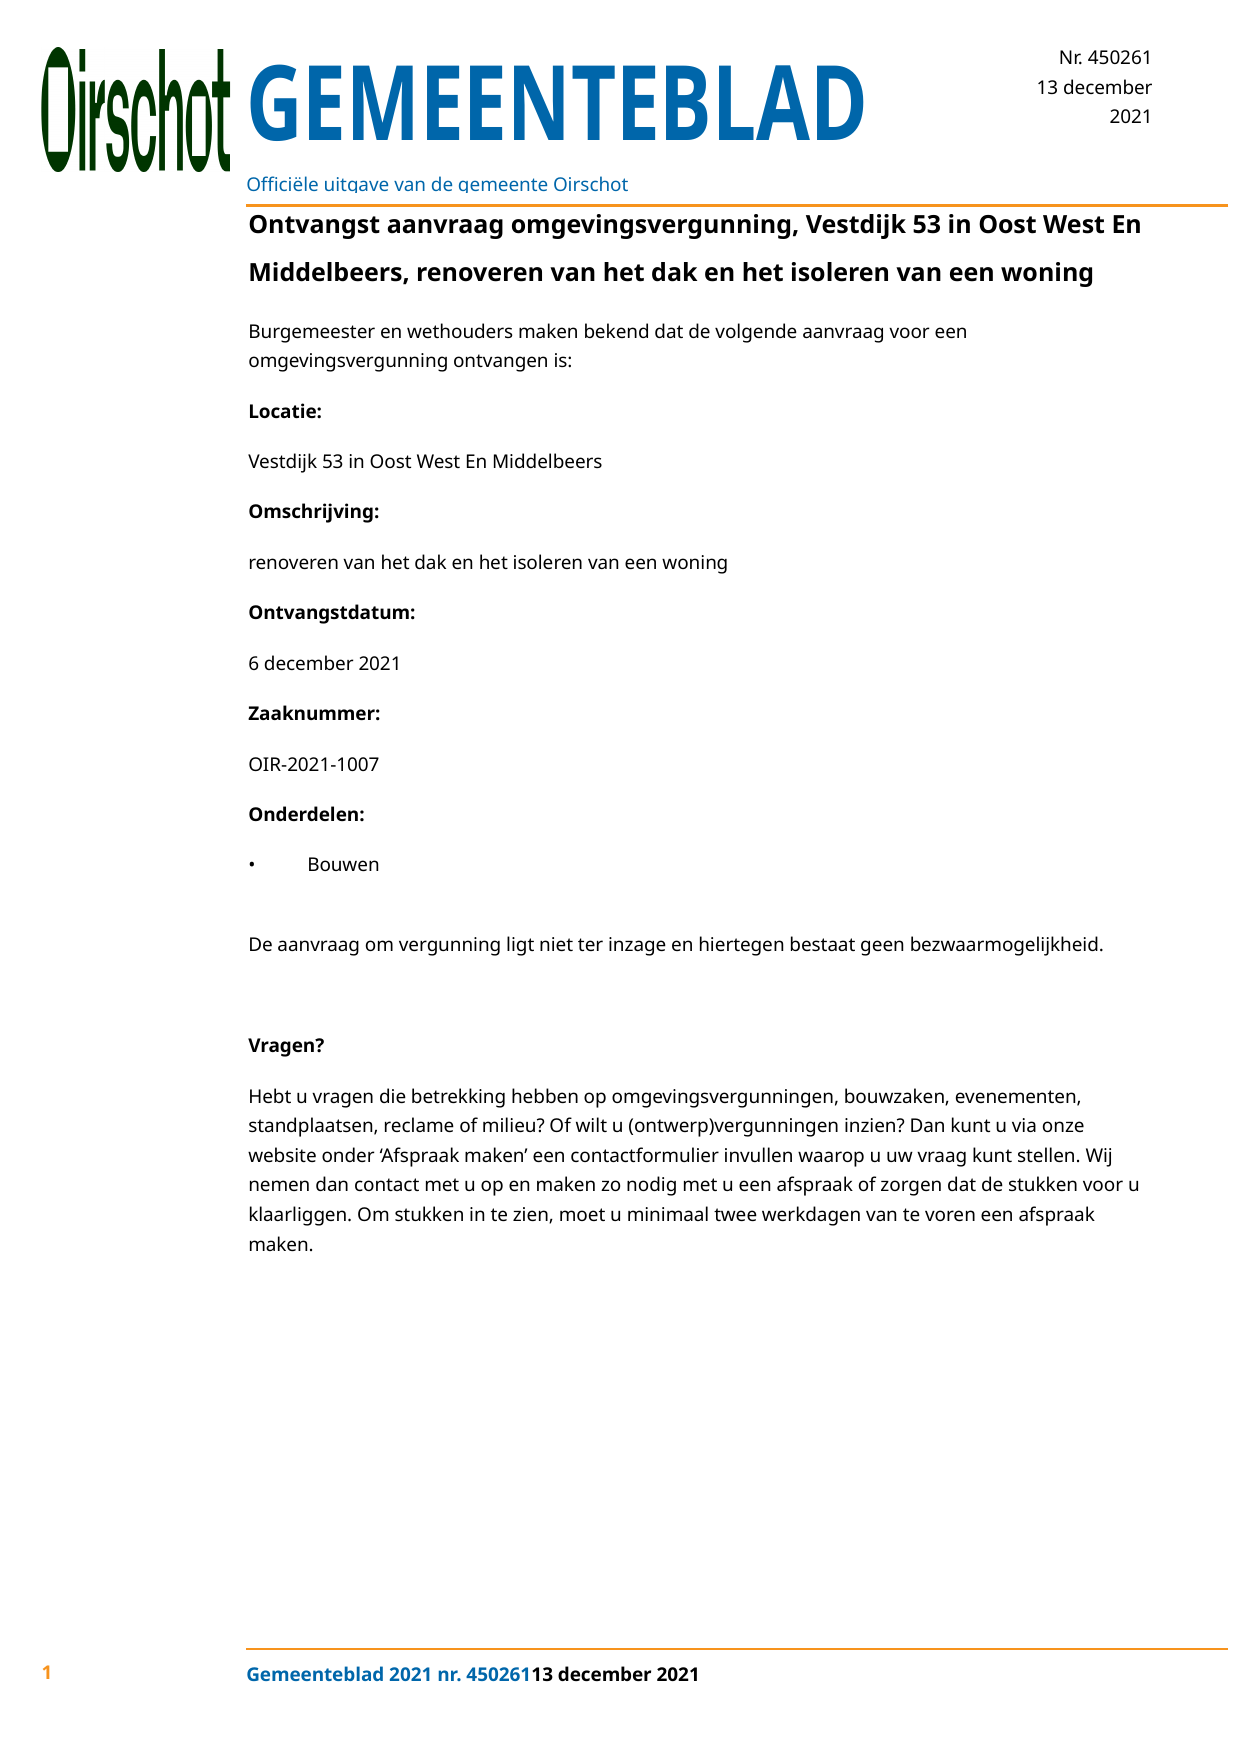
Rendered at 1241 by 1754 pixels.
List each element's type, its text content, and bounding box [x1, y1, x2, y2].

text 6 december 2021 [248, 650, 1152, 676]
picture [41, 47, 231, 172]
list Bouwen [248, 852, 1152, 877]
text Burgemeester en wethouders maken bekend dat de volgende aanvraag voor een omgevingsvergunning ontvangen is: [248, 318, 1152, 373]
text OIR-2021-1007 [248, 751, 1152, 777]
text Onderdelen: [248, 801, 1152, 827]
text Ontvangst aanvraag omgevingsvergunning, Vestdijk 53 in Oost West En Middelbeers, renoveren van het dak en het isoleren van een woning [248, 207, 1152, 288]
text Hebt u vragen die betrekking hebben op omgevingsvergunningen, bouwzaken, evenementen, standplaatsen, reclame of milieu? Of wilt u (ontwerp)vergunningen inzien? Dan kunt u via onze website onder ‘Afspraak maken’ een contactformulier invullen waarop u uw vraag kunt stellen. Wij nemen dan contact met u op en maken zo nodig met u een afspraak of zorgen dat de stukken voor u klaarliggen. Om stukken in te zien, moet u minimaal twee werkdagen van te voren een afspraak maken. [248, 1083, 1152, 1257]
text Zaaknummer: [248, 700, 1152, 726]
text renoveren van het dak en het isoleren van een woning [248, 549, 1152, 575]
text Ontvangstdatum: [248, 599, 1152, 625]
text Locatie: [248, 398, 1152, 424]
text Omschrijving: [248, 499, 1152, 524]
text De aanvraag om vergunning ligt niet ter inzage en hiertegen bestaat geen bezwaarmogelijkheid. [248, 932, 1152, 957]
text Vestdijk 53 in Oost West En Middelbeers [248, 448, 1152, 474]
text Vragen? [248, 1032, 1152, 1058]
